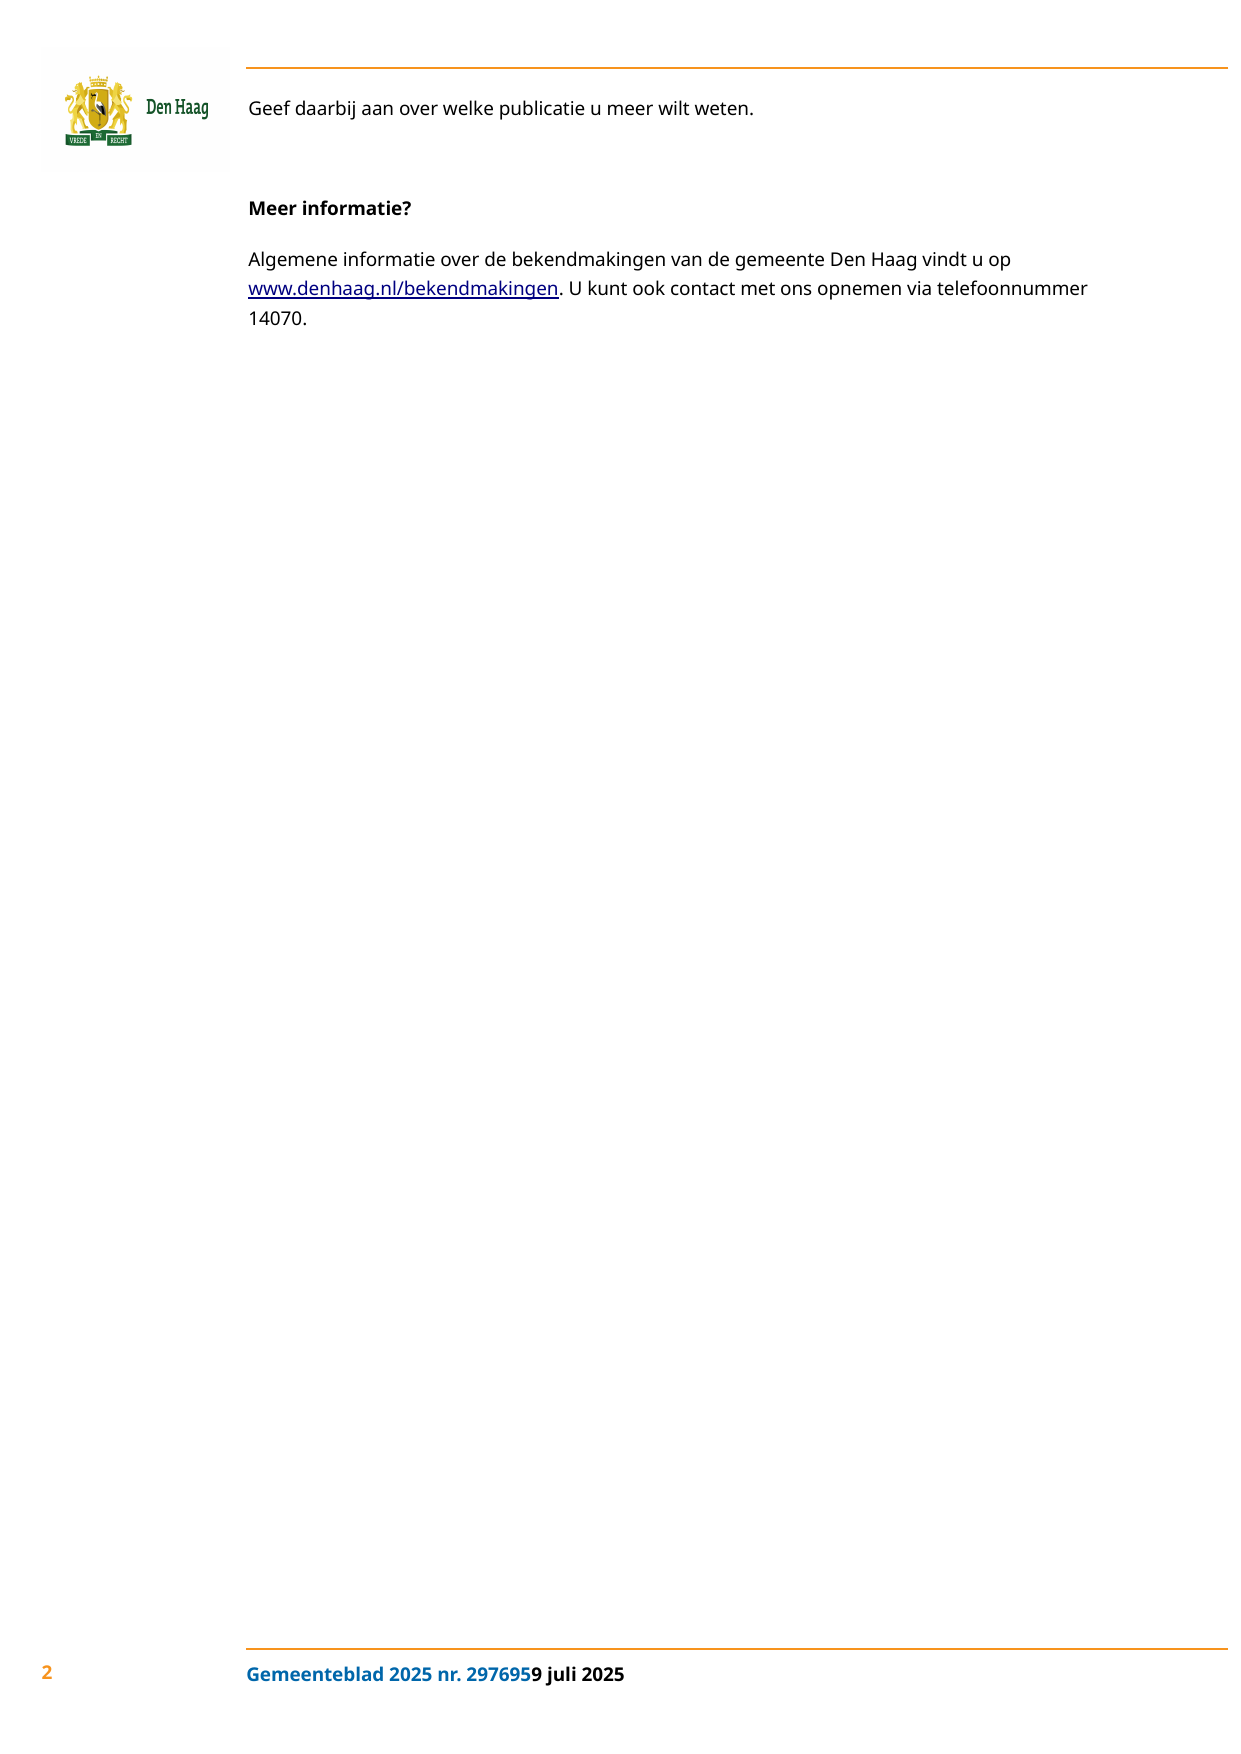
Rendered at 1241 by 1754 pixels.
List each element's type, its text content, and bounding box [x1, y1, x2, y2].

text Algemene informatie over de bekendmakingen van de gemeente Den Haag vindt u op www.denhaag.nl/bekendmakingen. U kunt ook contact met ons opnemen via telefoonnummer 14070. [248, 246, 1152, 331]
text Geef daarbij aan over welke publicatie u meer wilt weten. [248, 95, 1152, 121]
text Meer informatie? [248, 196, 1152, 221]
picture [41, 47, 231, 172]
